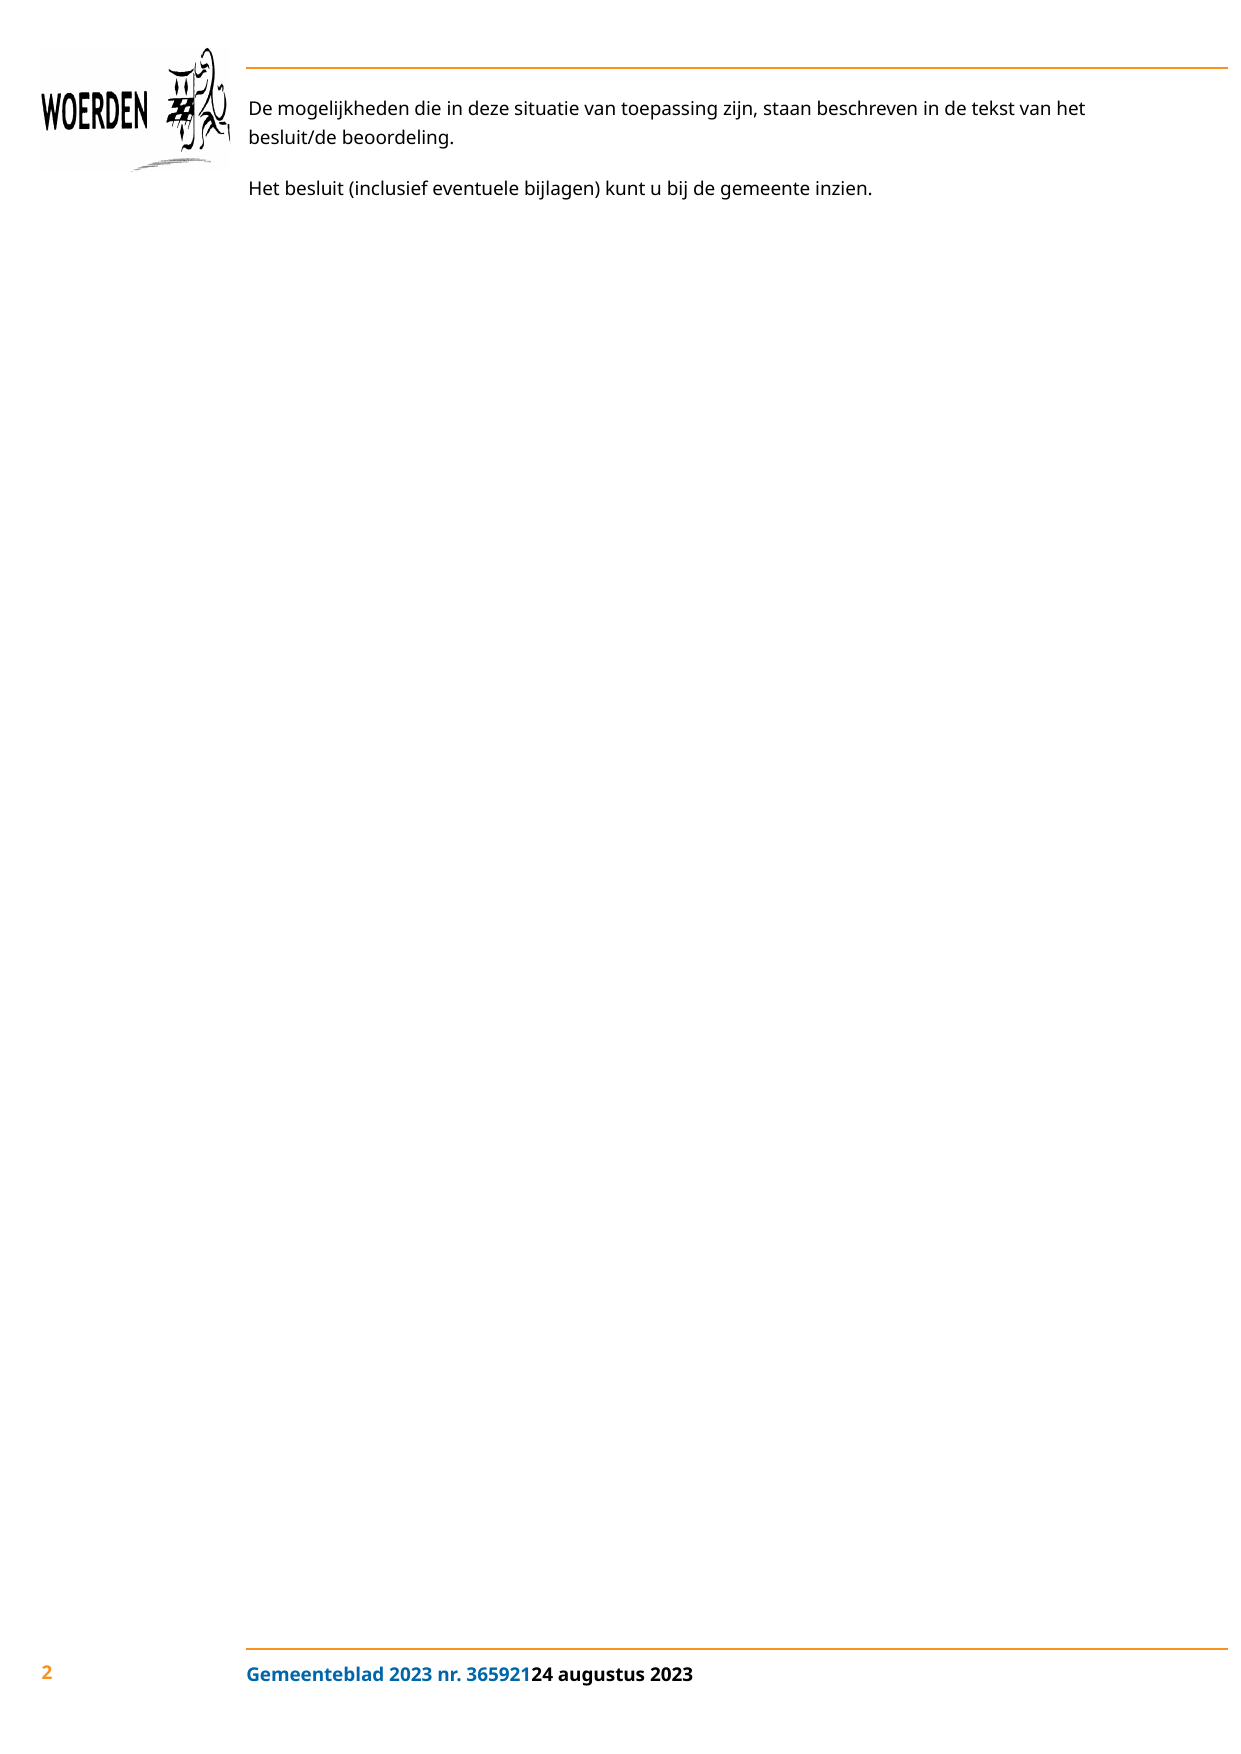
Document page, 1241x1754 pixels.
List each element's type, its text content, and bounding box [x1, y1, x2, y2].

picture [41, 47, 231, 172]
text De mogelijkheden die in deze situatie van toepassing zijn, staan beschreven in de tekst van het besluit/de beoordeling. [248, 95, 1152, 150]
text Het besluit (inclusief eventuele bijlagen) kunt u bij de gemeente inzien. [248, 175, 1152, 201]
